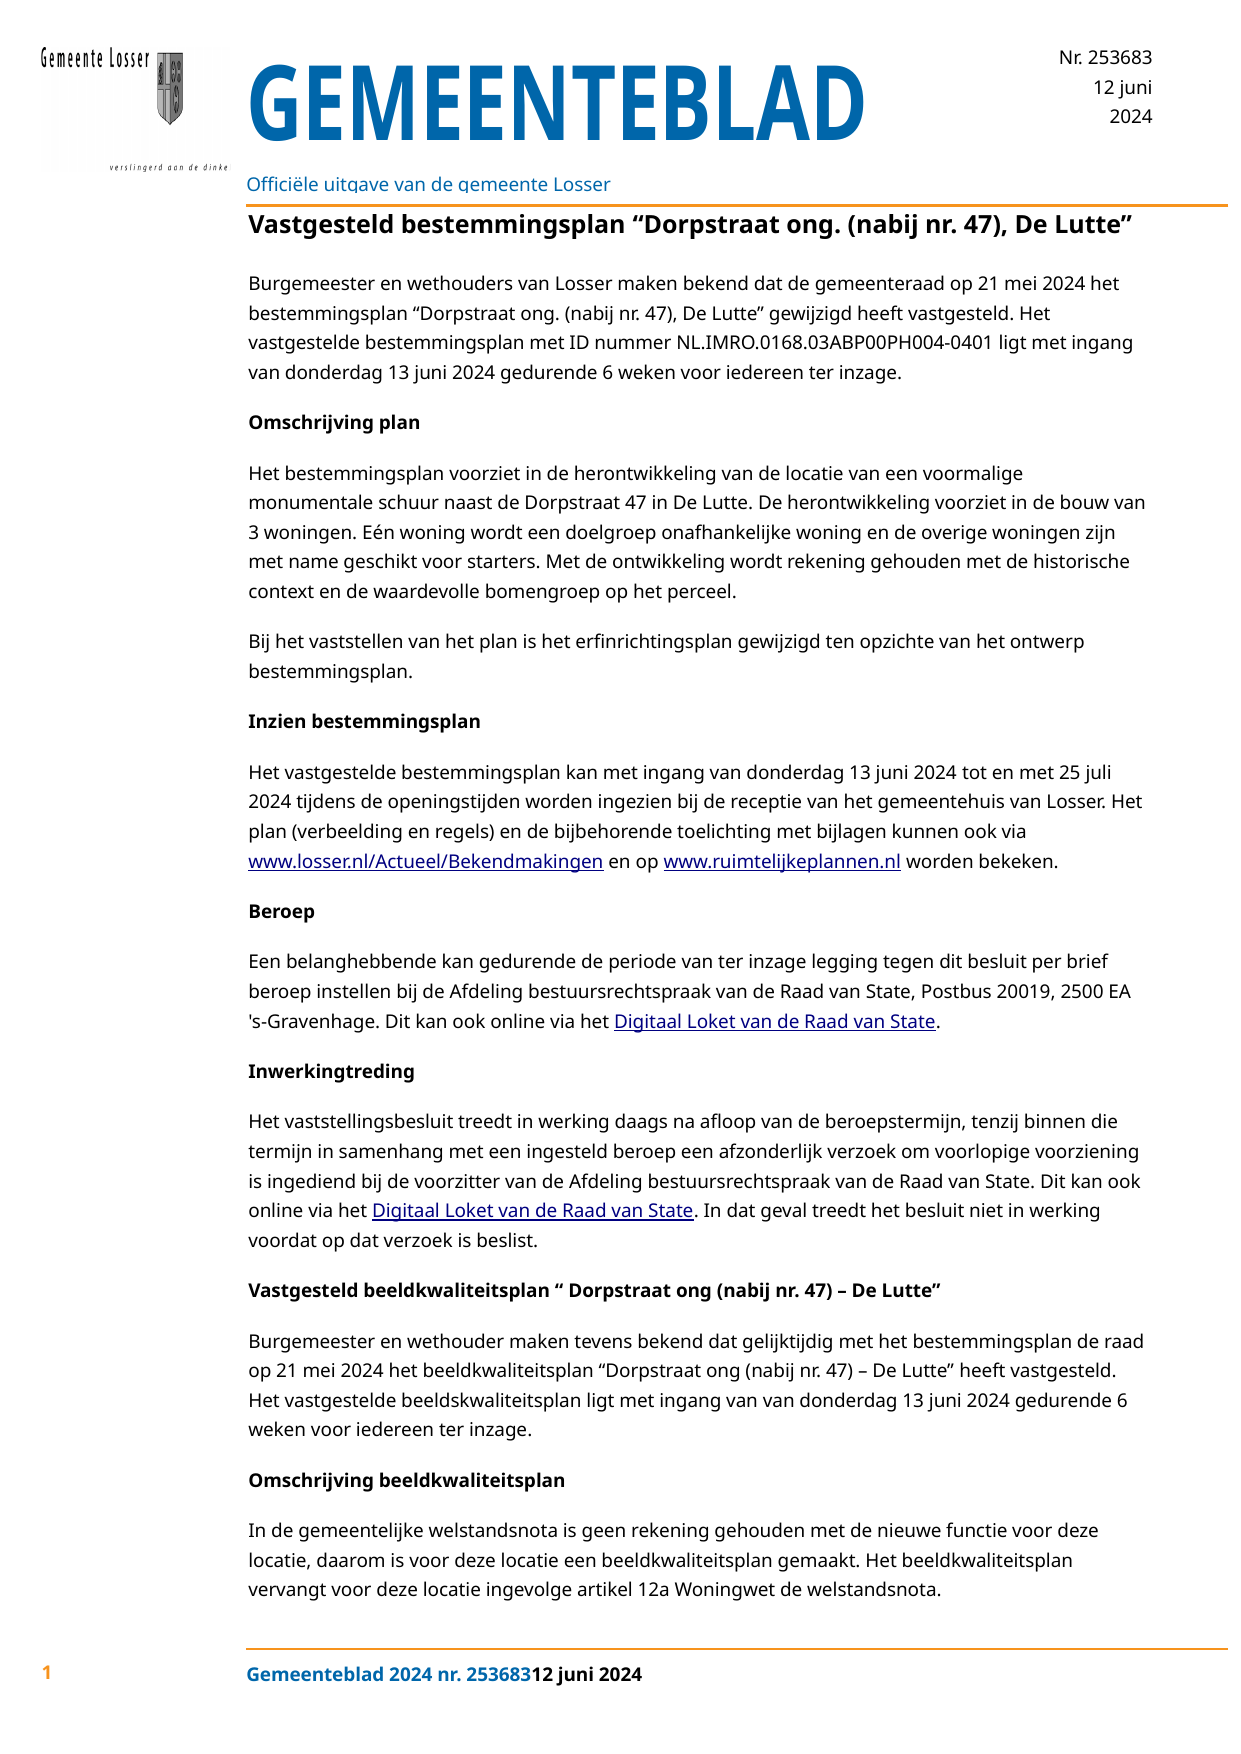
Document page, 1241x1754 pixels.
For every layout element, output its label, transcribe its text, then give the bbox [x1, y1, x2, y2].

text Omschrijving beeldkwaliteitsplan [248, 1467, 1152, 1493]
text Het vastgestelde bestemmingsplan kan met ingang van donderdag 13 juni 2024 tot en met 25 juli 2024 tijdens de openingstijden worden ingezien bij de receptie van het gemeentehuis van Losser. Het plan (verbeelding en regels) en de bijbehorende toelichting met bijlagen kunnen ook via www.losser.nl/Actueel/Bekendmakingen en op www.ruimtelijkeplannen.nl worden bekeken. [248, 759, 1152, 873]
text Inwerkingtreding [248, 1058, 1152, 1084]
picture [41, 47, 231, 172]
text Een belanghebbende kan gedurende de periode van ter inzage legging tegen dit besluit per brief beroep instellen bij de Afdeling bestuursrechtspraak van de Raad van State, Postbus 20019, 2500 EA 's-Gravenhage. Dit kan ook online via het Digitaal Loket van de Raad van State. [248, 949, 1152, 1033]
text Burgemeester en wethouders van Losser maken bekend dat de gemeenteraad op 21 mei 2024 het bestemmingsplan “Dorpstraat ong. (nabij nr. 47), De Lutte” gewijzigd heeft vastgesteld. Het vastgestelde bestemmingsplan met ID nummer NL.IMRO.0168.03ABP00PH004-0401 ligt met ingang van donderdag 13 juni 2024 gedurende 6 weken voor iedereen ter inzage. [248, 270, 1152, 385]
text Bij het vaststellen van het plan is het erfinrichtingsplan gewijzigd ten opzichte van het ontwerp bestemmingsplan. [248, 629, 1152, 684]
text In de gemeentelijke welstandsnota is geen rekening gehouden met de nieuwe functie voor deze locatie, daarom is voor deze locatie een beeldkwaliteitsplan gemaakt. Het beeldkwaliteitsplan vervangt voor deze locatie ingevolge artikel 12a Woningwet de welstandsnota. [248, 1517, 1152, 1602]
text Beroep [248, 898, 1152, 924]
text Inzien bestemmingsplan [248, 709, 1152, 734]
text Omschrijving plan [248, 409, 1152, 435]
text Vastgesteld beeldkwaliteitsplan “ Dorpstraat ong (nabij nr. 47) – De Lutte” [248, 1277, 1152, 1303]
text Vastgesteld bestemmingsplan “Dorpstraat ong. (nabij nr. 47), De Lutte” [248, 207, 1152, 241]
text Burgemeester en wethouder maken tevens bekend dat gelijktijdig met het bestemmingsplan de raad op 21 mei 2024 het beeldkwaliteitsplan “Dorpstraat ong (nabij nr. 47) – De Lutte” heeft vastgesteld. Het vastgestelde beeldskwaliteitsplan ligt met ingang van van donderdag 13 juni 2024 gedurende 6 weken voor iedereen ter inzage. [248, 1328, 1152, 1442]
text Het vaststellingsbesluit treedt in werking daags na afloop van de beroepstermijn, tenzij binnen die termijn in samenhang met een ingesteld beroep een afzonderlijk verzoek om voorlopige voorziening is ingediend bij de voorzitter van de Afdeling bestuursrechtspraak van de Raad van State. Dit kan ook online via het Digitaal Loket van de Raad van State. In dat geval treedt het besluit niet in werking voordat op dat verzoek is beslist. [248, 1109, 1152, 1253]
text Het bestemmingsplan voorziet in de herontwikkeling van de locatie van een voormalige monumentale schuur naast de Dorpstraat 47 in De Lutte. De herontwikkeling voorziet in de bouw van 3 woningen. Eén woning wordt een doelgroep onafhankelijke woning en de overige woningen zijn met name geschikt voor starters. Met de ontwikkeling wordt rekening gehouden met de historische context en de waardevolle bomengroep op het perceel. [248, 460, 1152, 604]
